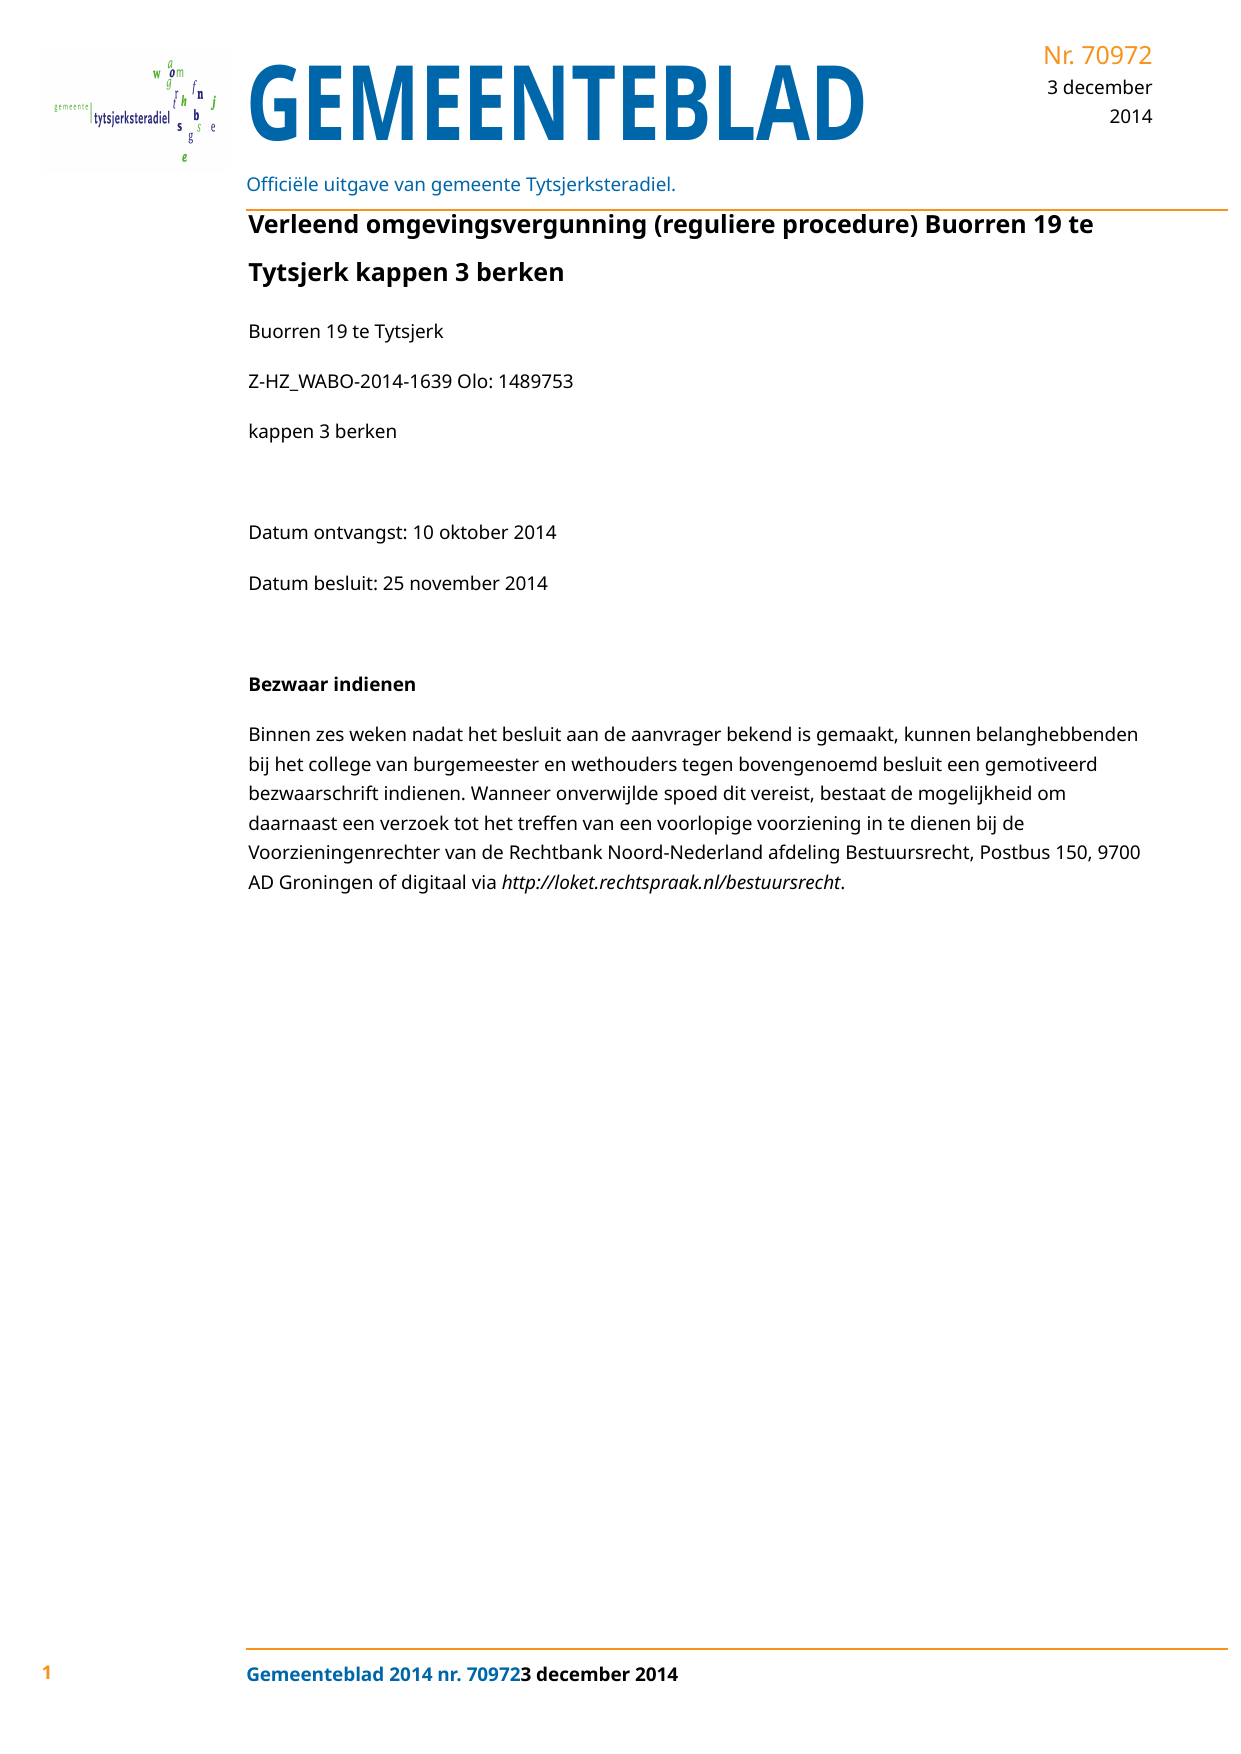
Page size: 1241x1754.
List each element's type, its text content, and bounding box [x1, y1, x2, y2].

picture [41, 47, 231, 172]
text Z-HZ_WABO-2014-1639 Olo: 1489753 [248, 368, 1152, 394]
text Datum ontvangst: 10 oktober 2014 [248, 519, 1152, 545]
text Binnen zes weken nadat het besluit aan de aanvrager bekend is gemaakt, kunnen belanghebbenden bij het college van burgemeester en wethouders tegen bovengenoemd besluit een gemotiveerd bezwaarschrift indienen. Wanneer onverwijlde spoed dit vereist, bestaat de mogelijkheid om daarnaast een verzoek tot het treffen van een voorlopige voorziening in te dienen bij de Voorzieningenrechter van de Rechtbank Noord-Nederland afdeling Bestuursrecht, Postbus 150, 9700 AD Groningen of digitaal via http://loket.rechtspraak.nl/bestuursrecht. [248, 721, 1152, 895]
text kappen 3 berken [248, 419, 1152, 444]
text Bezwaar indienen [248, 671, 1152, 697]
text Datum besluit: 25 november 2014 [248, 570, 1152, 596]
text Verleend omgevingsvergunning (reguliere procedure) Buorren 19 te Tytsjerk kappen 3 berken [248, 211, 1152, 288]
text Buorren 19 te Tytsjerk [248, 318, 1152, 344]
